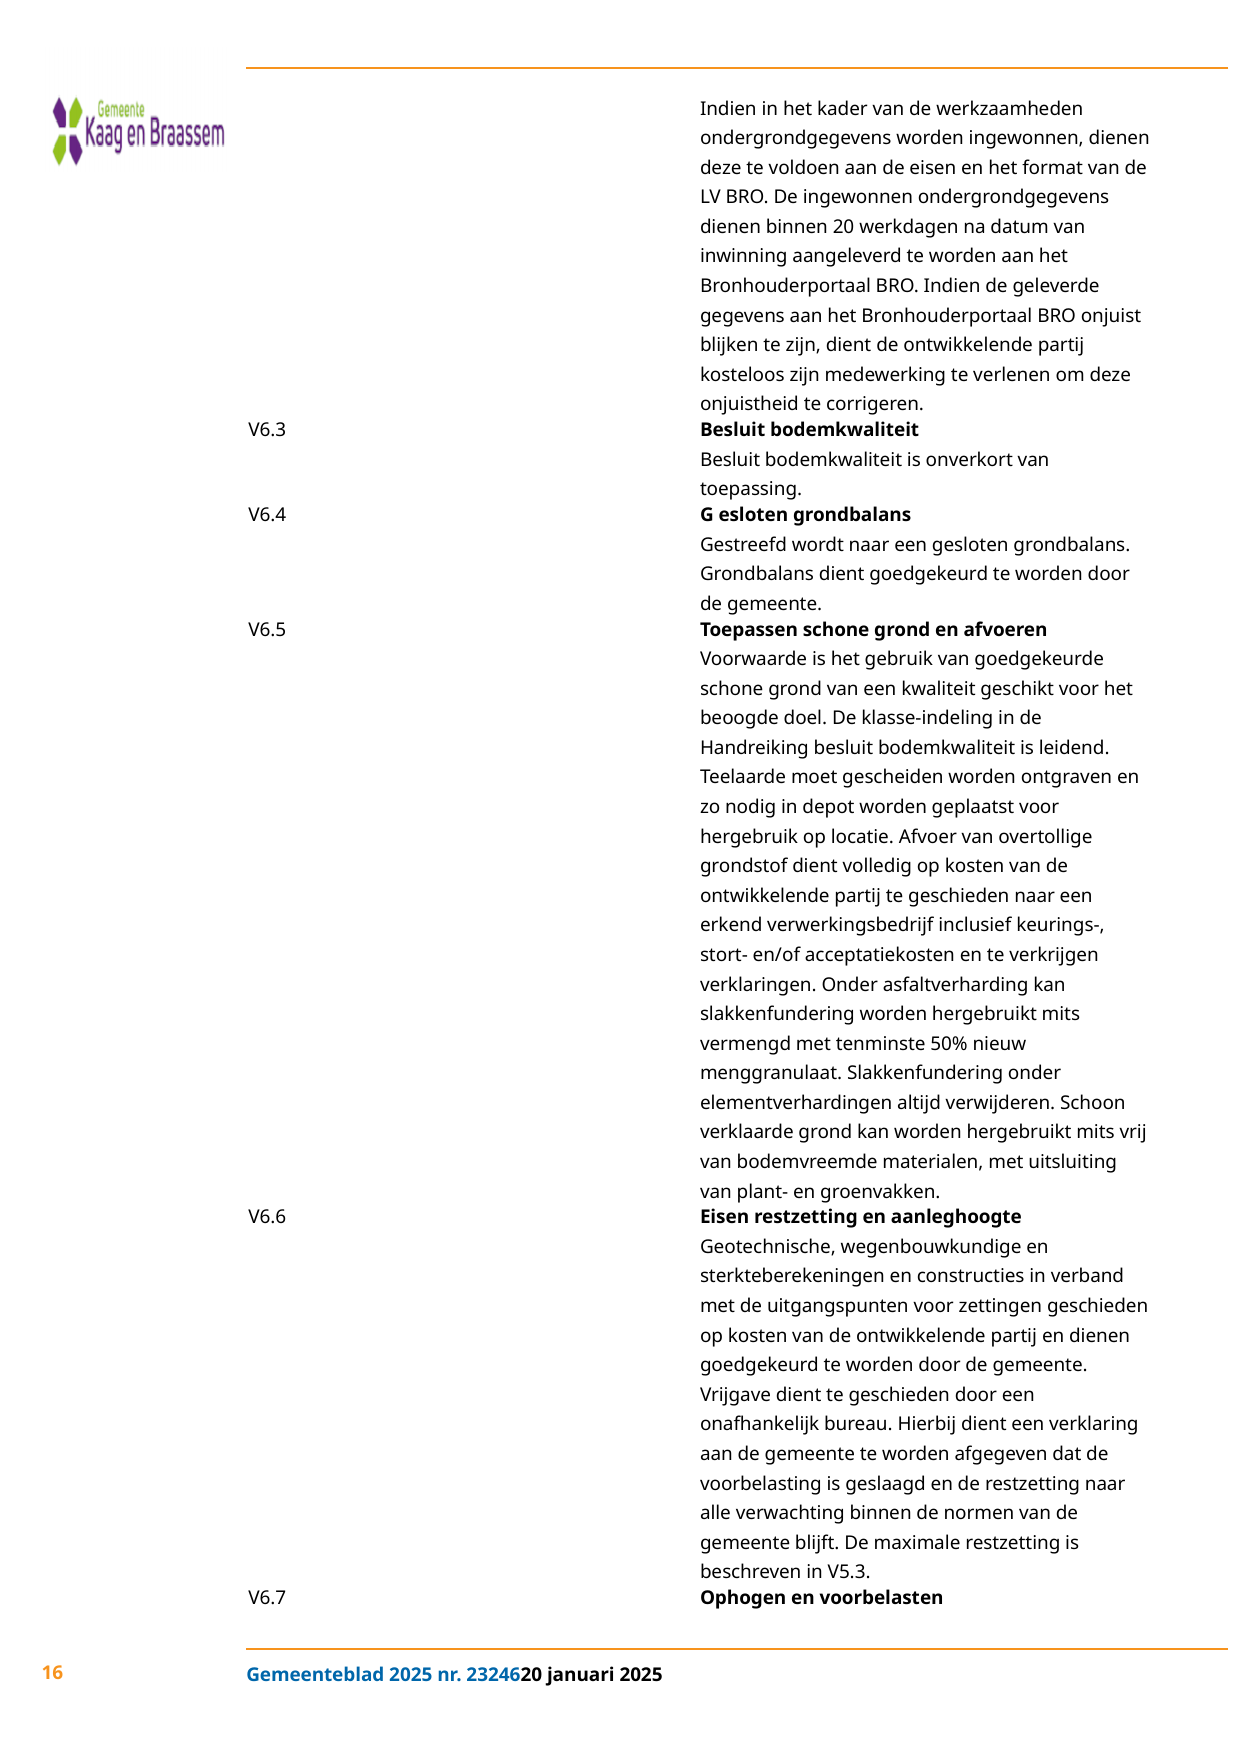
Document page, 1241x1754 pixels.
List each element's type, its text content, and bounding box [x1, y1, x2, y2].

table_cell V6.6 [248, 1204, 700, 1584]
table_cell Besluit bodemkwaliteit Besluit bodemkwaliteit is onverkort van toepassing. [700, 416, 1152, 501]
table_cell V6.7 [248, 1584, 700, 1610]
picture [41, 47, 231, 172]
table_cell Toepassen schone grond en afvoeren Voorwaarde is het gebruik van goedgekeurde schone grond van een kwaliteit geschikt voor het beoogde doel. De klasse-indeling in de Handreiking besluit bodemkwaliteit is leidend. Teelaarde moet gescheiden worden ontgraven en zo nodig in depot worden geplaatst voor hergebruik op locatie. Afvoer van overtollige grondstof dient volledig op kosten van de ontwikkelende partij te geschieden naar een erkend verwerkingsbedrijf inclusief keurings-, stort- en/of acceptatiekosten en te verkrijgen verklaringen. Onder asfaltverharding kan slakkenfundering worden hergebruikt mits vermengd met tenminste 50% nieuw menggranulaat. Slakkenfundering onder elementverhardingen altijd verwijderen. Schoon verklaarde grond kan worden hergebruikt mits vrij van bodemvreemde materialen, met uitsluiting van plant- en groenvakken. [700, 616, 1152, 1203]
table_cell [248, 95, 700, 416]
table_cell V6.3 [248, 416, 700, 501]
table_cell G esloten grondbalans Gestreefd wordt naar een gesloten grondbalans. Grondbalans dient goedgekeurd te worden door de gemeente. [700, 501, 1152, 616]
table_cell Ophogen en voorbelasten [700, 1584, 1152, 1610]
table_cell V6.4 [248, 501, 700, 616]
table_cell V6.5 [248, 616, 700, 1203]
table_cell Indien in het kader van de werkzaamheden ondergrondgegevens worden ingewonnen, dienen deze te voldoen aan de eisen en het format van de LV BRO. De ingewonnen ondergrondgegevens dienen binnen 20 werkdagen na datum van inwinning aangeleverd te worden aan het Bronhouderportaal BRO. Indien de geleverde gegevens aan het Bronhouderportaal BRO onjuist blijken te zijn, dient de ontwikkelende partij kosteloos zijn medewerking te verlenen om deze onjuistheid te corrigeren. [700, 95, 1152, 416]
table_cell Eisen restzetting en aanleghoogte Geotechnische, wegenbouwkundige en sterkteberekeningen en constructies in verband met de uitgangspunten voor zettingen geschieden op kosten van de ontwikkelende partij en dienen goedgekeurd te worden door de gemeente. Vrijgave dient te geschieden door een onafhankelijk bureau. Hierbij dient een verklaring aan de gemeente te worden afgegeven dat de voorbelasting is geslaagd en de restzetting naar alle verwachting binnen de normen van de gemeente blijft. De maximale restzetting is beschreven in V5.3. [700, 1204, 1152, 1584]
